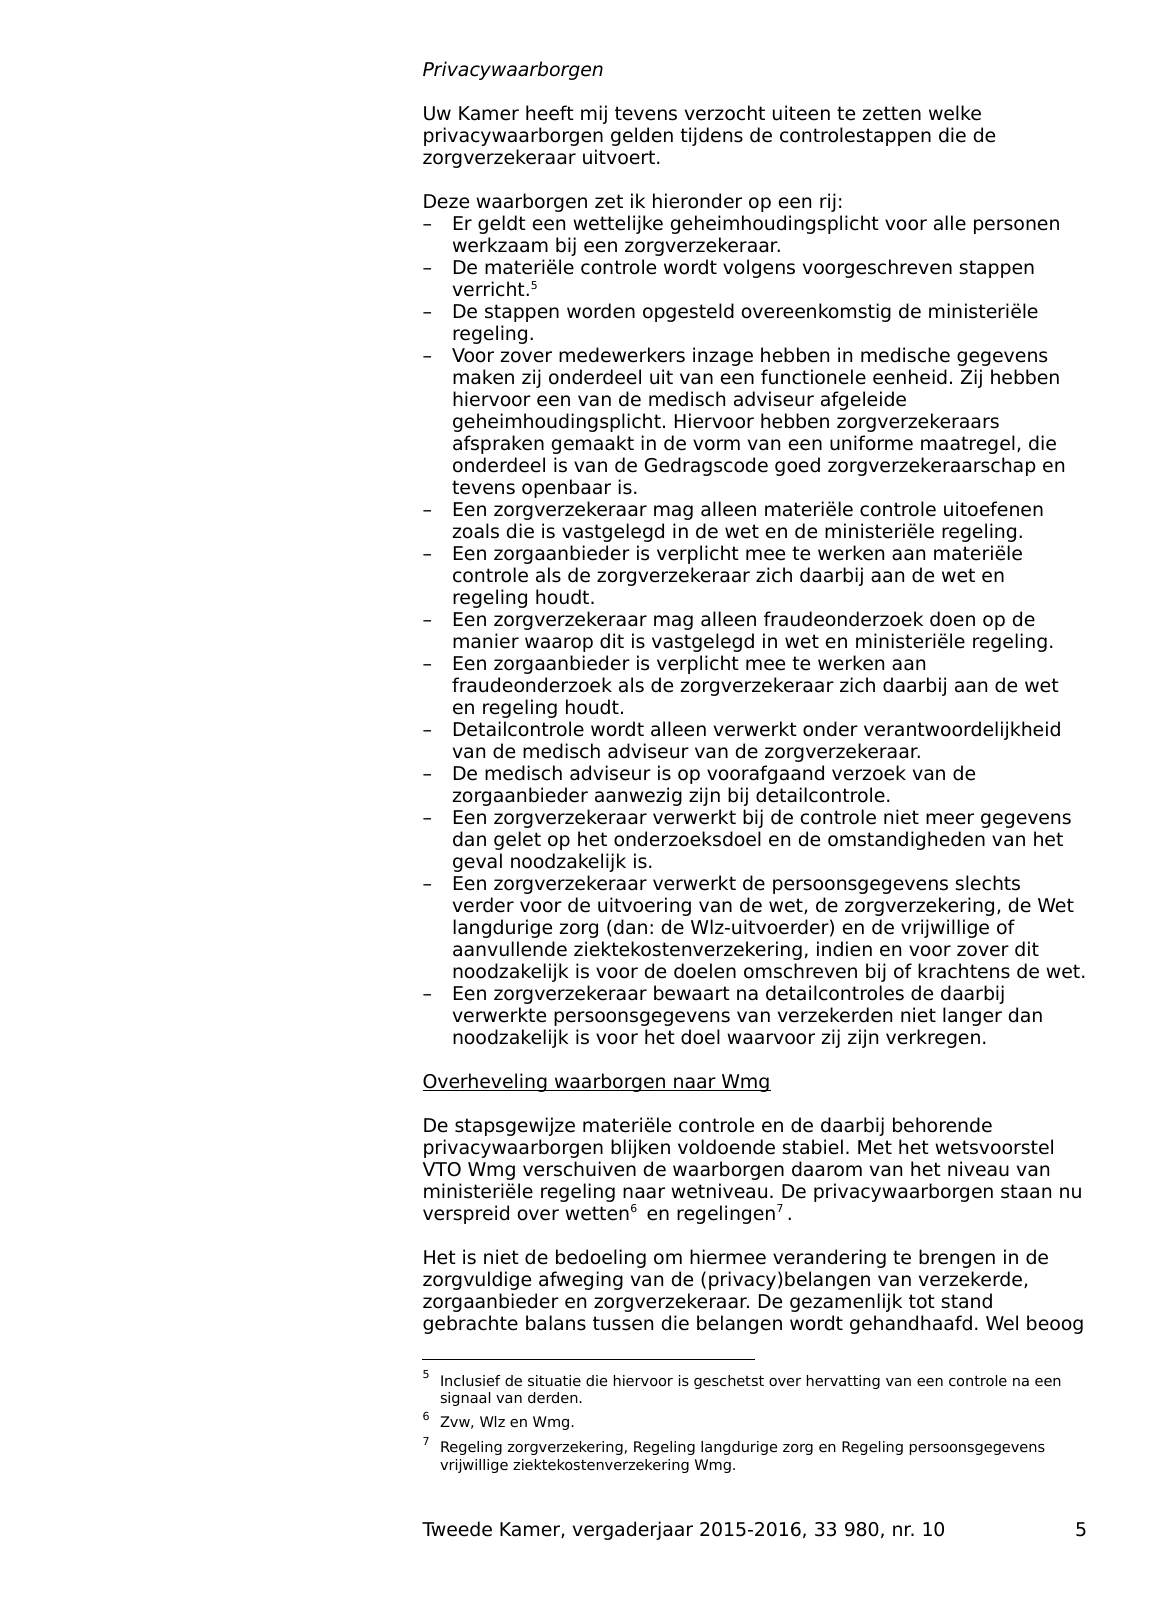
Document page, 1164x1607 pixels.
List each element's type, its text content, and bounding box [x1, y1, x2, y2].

text – Er geldt een wettelijke geheimhoudingsplicht voor alle personen werkzaam bij een zorgverzekeraar. [422, 213, 1087, 257]
text Het is niet de bedoeling om hiermee verandering te brengen in de zorgvuldige afweging van de (privacy)belangen van verzekerde, zorgaanbieder en zorgverzekeraar. De gezamenlijk tot stand gebrachte balans tussen die belangen wordt gehandhaafd. Wel beoog [422, 1247, 1087, 1335]
text – Voor zover medewerkers inzage hebben in medische gegevens maken zij onderdeel uit van een functionele eenheid. Zij hebben hiervoor een van de medisch adviseur afgeleide geheimhoudingsplicht. Hiervoor hebben zorgverzekeraars afspraken gemaakt in de vorm van een uniforme maatregel, die onderdeel is van de Gedragscode goed zorgverzekeraarschap en tevens openbaar is. [422, 345, 1087, 499]
text Inclusief de situatie die hiervoor is geschetst over hervatting van een controle na een signaal van derden. [422, 1368, 1087, 1407]
text – Detailcontrole wordt alleen verwerkt onder verantwoordelijkheid van de medisch adviseur van de zorgverzekeraar. [422, 719, 1087, 763]
text Zvw, Wlz en Wmg. [422, 1410, 1087, 1432]
text De stapsgewijze materiële controle en de daarbij behorende privacywaarborgen blijken voldoende stabiel. Met het wetsvoorstel VTO Wmg verschuiven de waarborgen daarom van het niveau van ministeriële regeling naar wetniveau. De privacywaarborgen staan nu verspreid over wetten en regelingen. [422, 1115, 1087, 1225]
text – Een zorgverzekeraar verwerkt bij de controle niet meer gegevens dan gelet op het onderzoeksdoel en de omstandigheden van het geval noodzakelijk is. [422, 807, 1087, 873]
text Regeling zorgverzekering, Regeling langdurige zorg en Regeling persoonsgegevens vrijwillige ziektekostenverzekering Wmg. [422, 1435, 1087, 1474]
text – Een zorgverzekeraar verwerkt de persoonsgegevens slechts verder voor de uitvoering van de wet, de zorgverzekering, de Wet langdurige zorg (dan: de Wlz-uitvoerder) en de vrijwillige of aanvullende ziektekostenverzekering, indien en voor zover dit noodzakelijk is voor de doelen omschreven bij of krachtens de wet. [422, 873, 1087, 983]
text – Een zorgverzekeraar mag alleen materiële controle uitoefenen zoals die is vastgelegd in de wet en de ministeriële regeling. [422, 499, 1087, 543]
text – Een zorgverzekeraar bewaart na detailcontroles de daarbij verwerkte persoonsgegevens van verzekerden niet langer dan noodzakelijk is voor het doel waarvoor zij zijn verkregen. [422, 983, 1087, 1048]
text – Een zorgverzekeraar mag alleen fraudeonderzoek doen op de manier waarop dit is vastgelegd in wet en ministeriële regeling. [422, 609, 1087, 653]
text – Een zorgaanbieder is verplicht mee te werken aan materiële controle als de zorgverzekeraar zich daarbij aan de wet en regeling houdt. [422, 543, 1087, 609]
text Deze waarborgen zet ik hieronder op een rij: [422, 191, 1087, 213]
text Uw Kamer heeft mij tevens verzocht uiteen te zetten welke privacywaarborgen gelden tijdens de controlestappen die de zorgverzekeraar uitvoert. [422, 103, 1087, 169]
text – De materiële controle wordt volgens voorgeschreven stappen verricht. [422, 257, 1087, 301]
text – De stappen worden opgesteld overeenkomstig de ministeriële regeling. [422, 301, 1087, 345]
subtitle Privacywaarborgen [422, 59, 1087, 81]
text – Een zorgaanbieder is verplicht mee te werken aan fraudeonderzoek als de zorgverzekeraar zich daarbij aan de wet en regeling houdt. [422, 653, 1087, 719]
subtitle Overheveling waarborgen naar Wmg [422, 1071, 1087, 1093]
text – De medisch adviseur is op voorafgaand verzoek van de zorgaanbieder aanwezig zijn bij detailcontrole. [422, 763, 1087, 807]
